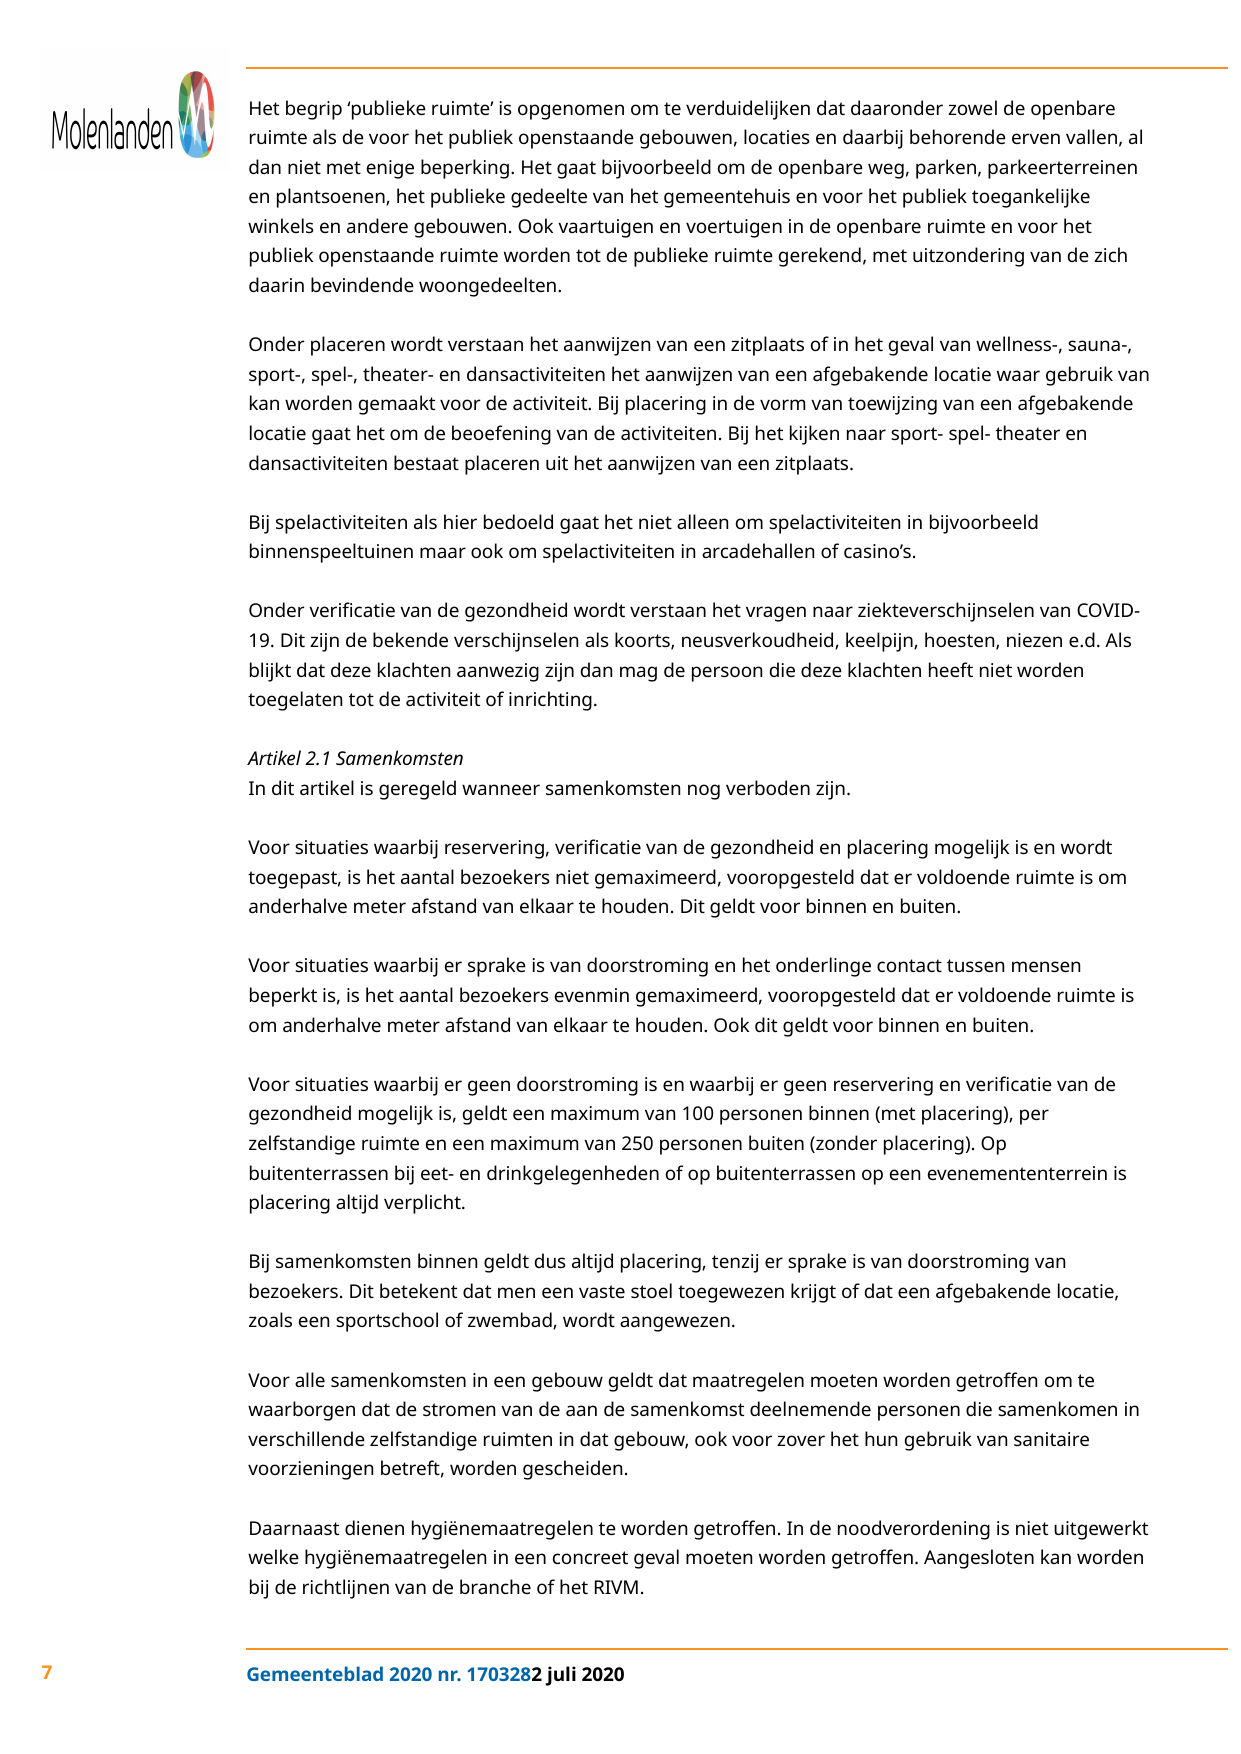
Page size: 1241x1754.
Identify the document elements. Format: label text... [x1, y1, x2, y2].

text Voor situaties waarbij er sprake is van doorstroming en het onderlinge contact tussen mensen beperkt is, is het aantal bezoekers evenmin gemaximeerd, vooropgesteld dat er voldoende ruimte is om anderhalve meter afstand van elkaar te houden. Ook dit geldt voor binnen en buiten. [248, 953, 1152, 1038]
picture [41, 47, 231, 172]
text Bij spelactiviteiten als hier bedoeld gaat het niet alleen om spelactiviteiten in bijvoorbeeld binnenspeeltuinen maar ook om spelactiviteiten in arcadehallen of casino’s. [248, 509, 1152, 564]
text Daarnaast dienen hygiënemaatregelen te worden getroffen. In de noodverordening is niet uitgewerkt welke hygiënemaatregelen in een concreet geval moeten worden getroffen. Aangesloten kan worden bij de richtlijnen van de branche of het RIVM. [248, 1515, 1152, 1600]
text Het begrip ‘publieke ruimte’ is opgenomen om te verduidelijken dat daaronder zowel de openbare ruimte als de voor het publiek openstaande gebouwen, locaties en daarbij behorende erven vallen, al dan niet met enige beperking. Het gaat bijvoorbeeld om de openbare weg, parken, parkeerterreinen en plantsoenen, het publieke gedeelte van het gemeentehuis en voor het publiek toegankelijke winkels en andere gebouwen. Ook vaartuigen en voertuigen in de openbare ruimte en voor het publiek openstaande ruimte worden tot de publieke ruimte gerekend, met uitzondering van de zich daarin bevindende woongedeelten. [248, 95, 1152, 298]
text Voor alle samenkomsten in een gebouw geldt dat maatregelen moeten worden getroffen om te waarborgen dat de stromen van de aan de samenkomst deelnemende personen die samenkomen in verschillende zelfstandige ruimten in dat gebouw, ook voor zover het hun gebruik van sanitaire voorzieningen betreft, worden gescheiden. [248, 1367, 1152, 1481]
text Artikel 2.1 Samenkomsten [248, 746, 1152, 771]
text Onder placeren wordt verstaan het aanwijzen van een zitplaats of in het geval van wellness-, sauna-, sport-, spel-, theater- en dansactiviteiten het aanwijzen van een afgebakende locatie waar gebruik van kan worden gemaakt voor de activiteit. Bij placering in de vorm van toewijzing van een afgebakende locatie gaat het om de beoefening van de activiteiten. Bij het kijken naar sport- spel- theater en dansactiviteiten bestaat placeren uit het aanwijzen van een zitplaats. [248, 331, 1152, 476]
text In dit artikel is geregeld wanneer samenkomsten nog verboden zijn. [248, 775, 1152, 801]
text Voor situaties waarbij er geen doorstroming is en waarbij er geen reservering en verificatie van de gezondheid mogelijk is, geldt een maximum van 100 personen binnen (met placering), per zelfstandige ruimte en een maximum van 250 personen buiten (zonder placering). Op buitenterrassen bij eet- en drinkgelegenheden of op buitenterrassen op een evenemententerrein is placering altijd verplicht. [248, 1071, 1152, 1215]
text Voor situaties waarbij reservering, verificatie van de gezondheid en placering mogelijk is en wordt toegepast, is het aantal bezoekers niet gemaximeerd, vooropgesteld dat er voldoende ruimte is om anderhalve meter afstand van elkaar te houden. Dit geldt voor binnen en buiten. [248, 834, 1152, 919]
text Onder verificatie van de gezondheid wordt verstaan het vragen naar ziekteverschijnselen van COVID-19. Dit zijn de bekende verschijnselen als koorts, neusverkoudheid, keelpijn, hoesten, niezen e.d. Als blijkt dat deze klachten aanwezig zijn dan mag de persoon die deze klachten heeft niet worden toegelaten tot de activiteit of inrichting. [248, 598, 1152, 712]
text Bij samenkomsten binnen geldt dus altijd placering, tenzij er sprake is van doorstroming van bezoekers. Dit betekent dat men een vaste stoel toegewezen krijgt of dat een afgebakende locatie, zoals een sportschool of zwembad, wordt aangewezen. [248, 1248, 1152, 1333]
